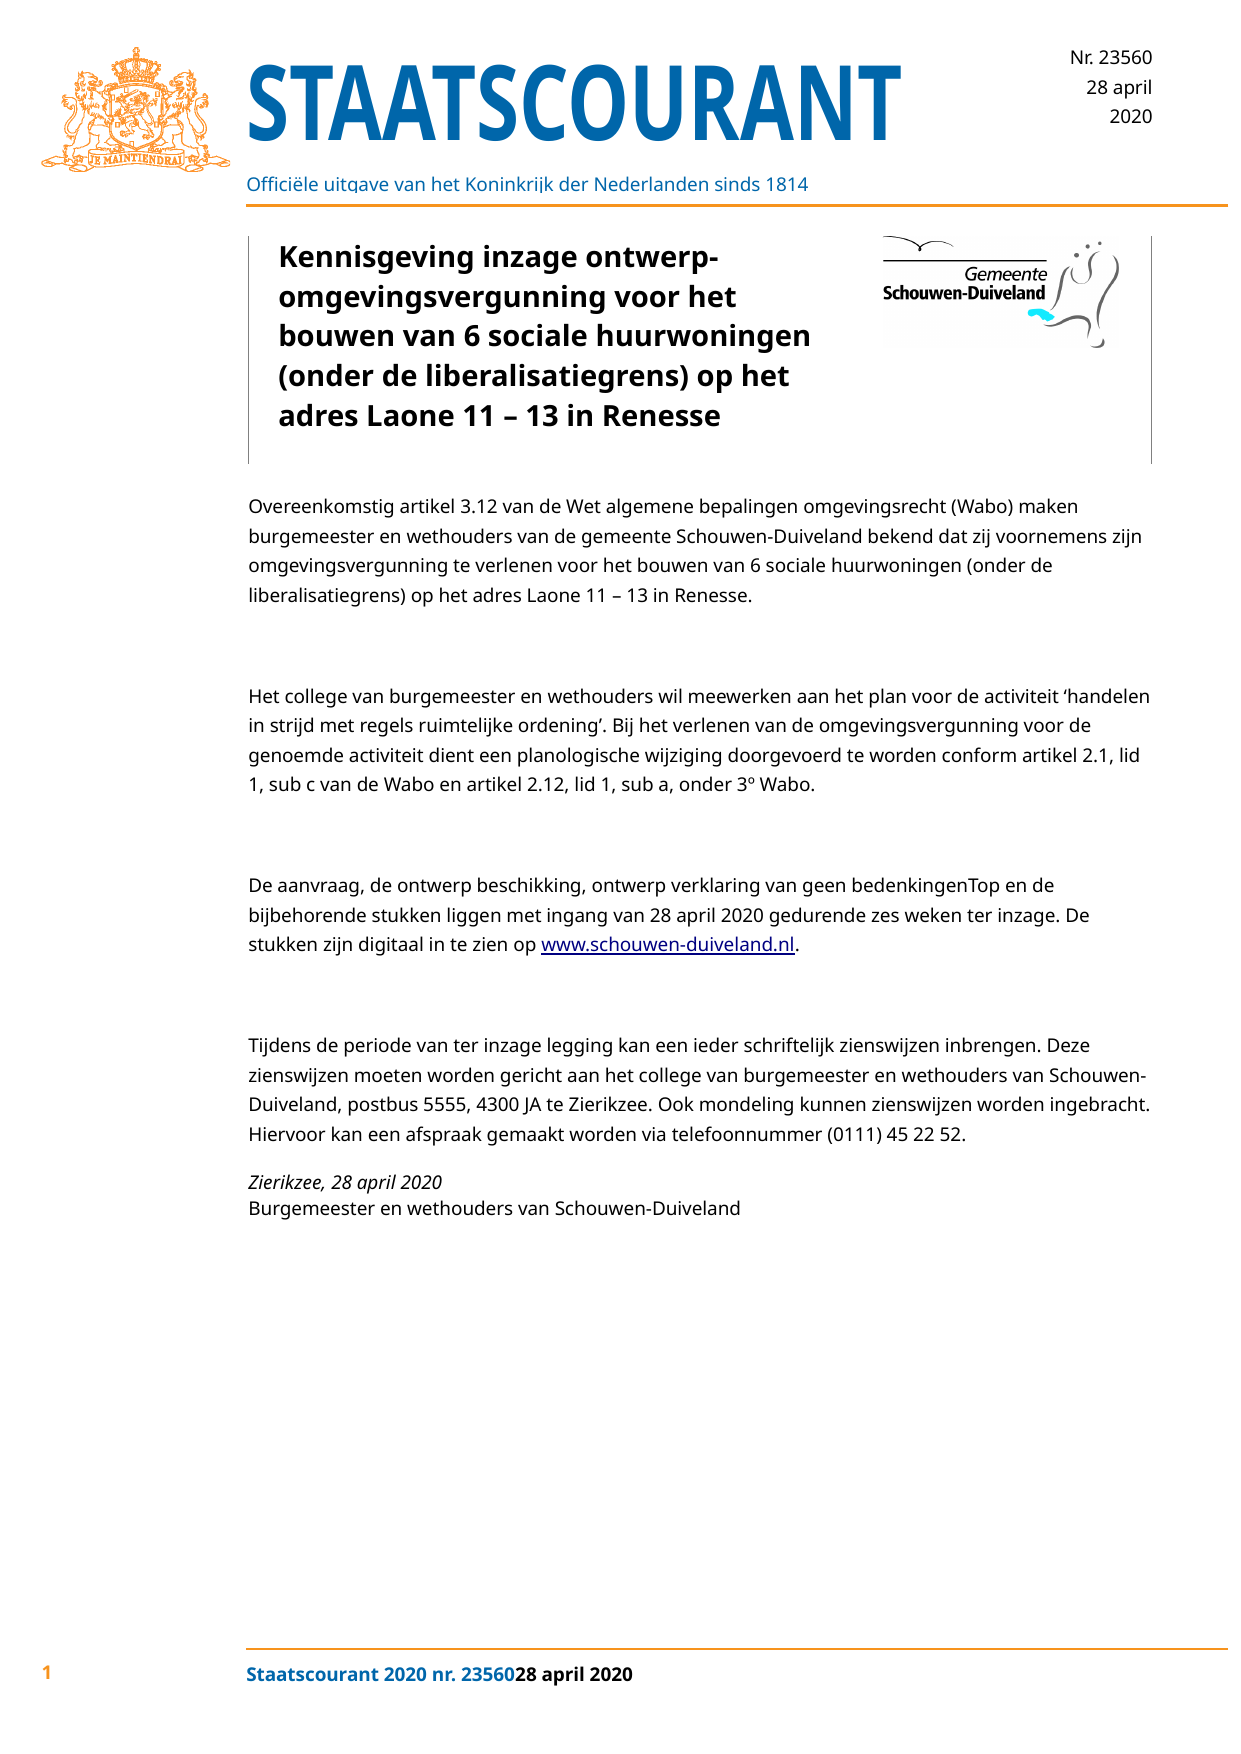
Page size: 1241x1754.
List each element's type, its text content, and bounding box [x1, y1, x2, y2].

text Burgemeester en wethouders van Schouwen-Duiveland [248, 1195, 1152, 1221]
table_header [850, 236, 1151, 464]
text Zierikzee, 28 april 2020 [248, 1169, 1152, 1195]
picture [882, 236, 1119, 348]
table_header Kennisgeving inzage ontwerp-omgevingsvergunning voor het bouwen van 6 sociale huurwoningen (onder de liberalisatiegrens) op het adres Laone 11 – 13 in Renesse [249, 236, 850, 464]
text Het college van burgemeester en wethouders wil meewerken aan het plan voor de activiteit ‘handelen in strijd met regels ruimtelijke ordening’. Bij het verlenen van de omgevingsvergunning voor de genoemde activiteit dient een planologische wijziging doorgevoerd te worden conform artikel 2.1, lid 1, sub c van de Wabo en artikel 2.12, lid 1, sub a, onder 3º Wabo. [248, 683, 1152, 797]
text Overeenkomstig artikel 3.12 van de Wet algemene bepalingen omgevingsrecht (Wabo) maken burgemeester en wethouders van de gemeente Schouwen-Duiveland bekend dat zij voornemens zijn omgevingsvergunning te verlenen voor het bouwen van 6 sociale huurwoningen (onder de liberalisatiegrens) op het adres Laone 11 – 13 in Renesse. [248, 493, 1152, 608]
picture [41, 47, 231, 172]
text De aanvraag, de ontwerp beschikking, ontwerp verklaring van geen bedenkingenTop en de bijbehorende stukken liggen met ingang van 28 april 2020 gedurende zes weken ter inzage. De stukken zijn digitaal in te zien op www.schouwen-duiveland.nl. [248, 872, 1152, 957]
text Tijdens de periode van ter inzage legging kan een ieder schriftelijk zienswijzen inbrengen. Deze zienswijzen moeten worden gericht aan het college van burgemeester en wethouders van Schouwen-Duiveland, postbus 5555, 4300 JA te Zierikzee. Ook mondeling kunnen zienswijzen worden ingebracht. Hiervoor kan een afspraak gemaakt worden via telefoonnummer (0111) 45 22 52. [248, 1032, 1152, 1147]
